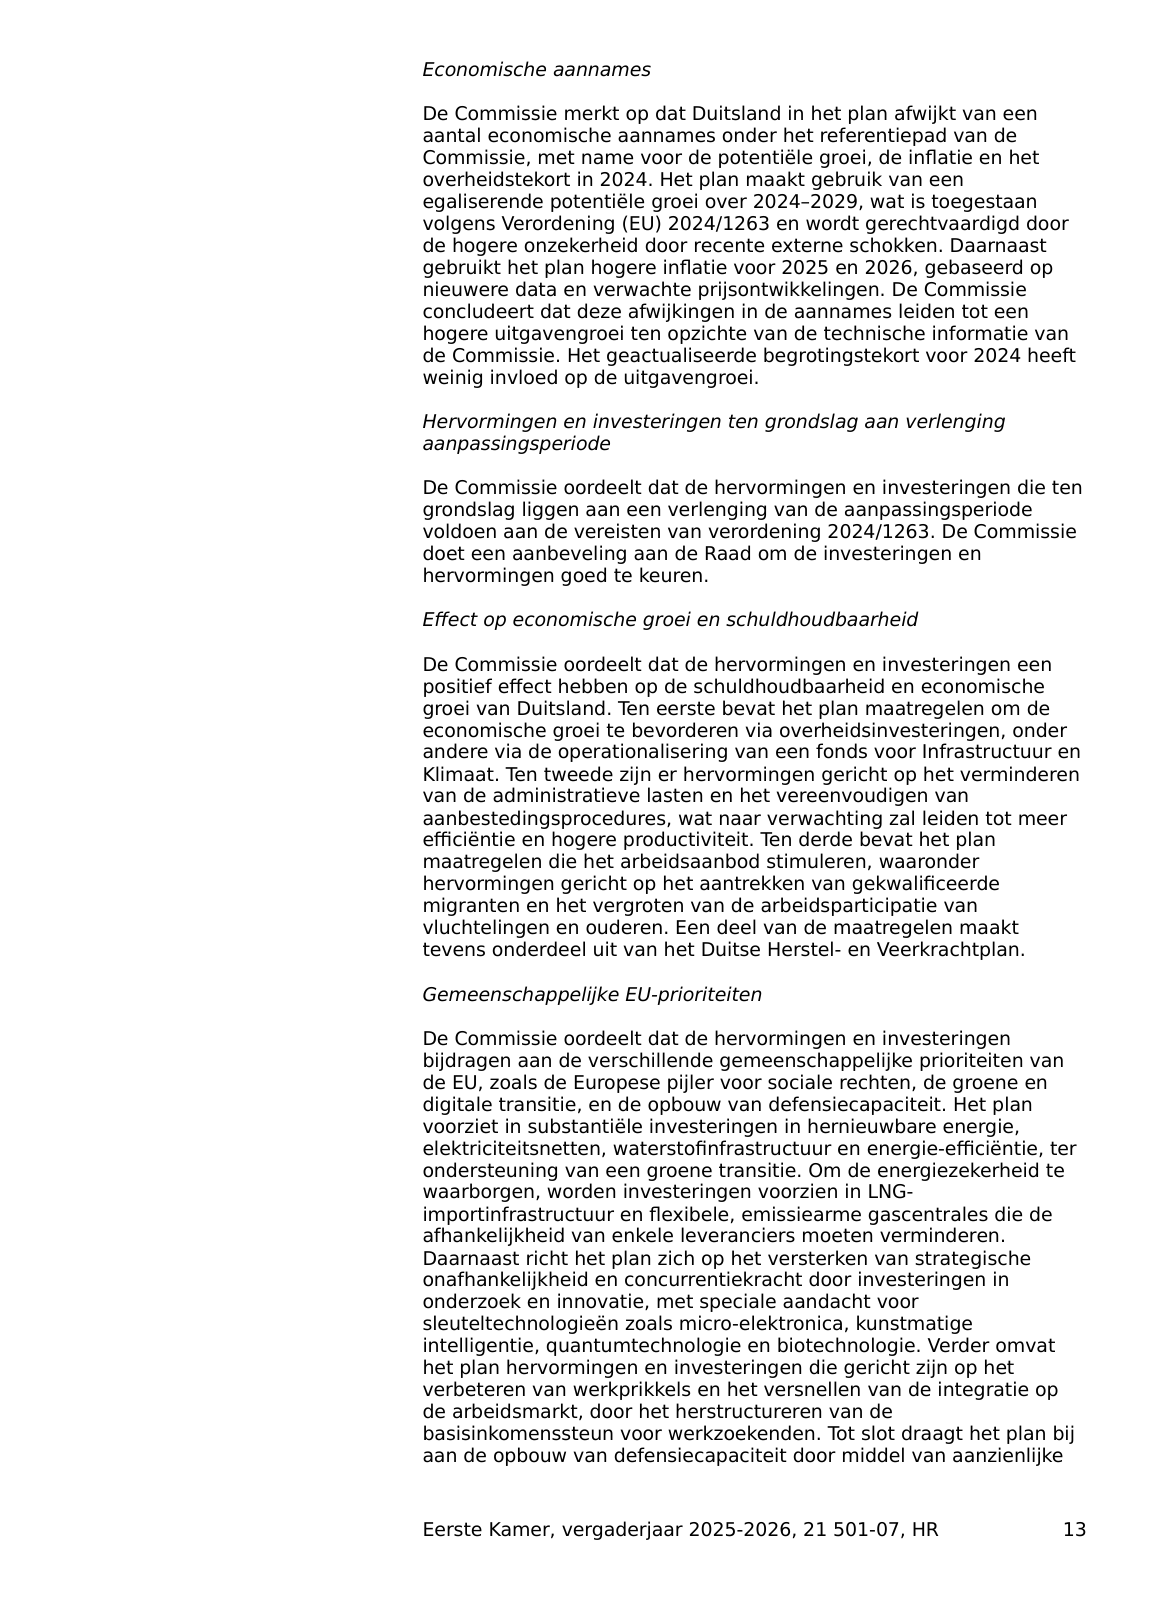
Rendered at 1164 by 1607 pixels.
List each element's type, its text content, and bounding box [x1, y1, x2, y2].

subtitle Economische aannames [422, 59, 1087, 81]
subtitle Gemeenschappelijke EU-prioriteiten [422, 983, 1087, 1005]
text De Commissie merkt op dat Duitsland in het plan afwijkt van een aantal economische aannames onder het referentiepad van de Commissie, met name voor de potentiële groei, de inflatie en het overheidstekort in 2024. Het plan maakt gebruik van een egaliserende potentiële groei over 2024–2029, wat is toegestaan volgens Verordening (EU) 2024/1263 en wordt gerechtvaardigd door de hogere onzekerheid door recente externe schokken. Daarnaast gebruikt het plan hogere inflatie voor 2025 en 2026, gebaseerd op nieuwere data en verwachte prijsontwikkelingen. De Commissie concludeert dat deze afwijkingen in de aannames leiden tot een hogere uitgavengroei ten opzichte van de technische informatie van de Commissie. Het geactualiseerde begrotingstekort voor 2024 heeft weinig invloed op de uitgavengroei. [422, 103, 1087, 389]
text De Commissie oordeelt dat de hervormingen en investeringen bijdragen aan de verschillende gemeenschappelijke prioriteiten van de EU, zoals de Europese pijler voor sociale rechten, de groene en digitale transitie, en de opbouw van defensiecapaciteit. Het plan voorziet in substantiële investeringen in hernieuwbare energie, elektriciteitsnetten, waterstofinfrastructuur en energie-efficiëntie, ter ondersteuning van een groene transitie. Om de energiezekerheid te waarborgen, worden investeringen voorzien in LNG-importinfrastructuur en flexibele, emissiearme gascentrales die de afhankelijkheid van enkele leveranciers moeten verminderen. Daarnaast richt het plan zich op het versterken van strategische onafhankelijkheid en concurrentiekracht door investeringen in onderzoek en innovatie, met speciale aandacht voor sleuteltechnologieën zoals micro-elektronica, kunstmatige intelligentie, quantumtechnologie en biotechnologie. Verder omvat het plan hervormingen en investeringen die gericht zijn op het verbeteren van werkprikkels en het versnellen van de integratie op de arbeidsmarkt, door het herstructureren van de basisinkomenssteun voor werkzoekenden. Tot slot draagt het plan bij aan de opbouw van defensiecapaciteit door middel van aanzienlijke [422, 1028, 1087, 1467]
subtitle Hervormingen en investeringen ten grondslag aan verlenging aanpassingsperiode [422, 411, 1087, 455]
text De Commissie oordeelt dat de hervormingen en investeringen een positief effect hebben op de schuldhoudbaarheid en economische groei van Duitsland. Ten eerste bevat het plan maatregelen om de economische groei te bevorderen via overheidsinvesteringen, onder andere via de operationalisering van een fonds voor Infrastructuur en Klimaat. Ten tweede zijn er hervormingen gericht op het verminderen van de administratieve lasten en het vereenvoudigen van aanbestedingsprocedures, wat naar verwachting zal leiden tot meer efficiëntie en hogere productiviteit. Ten derde bevat het plan maatregelen die het arbeidsaanbod stimuleren, waaronder hervormingen gericht op het aantrekken van gekwalificeerde migranten en het vergroten van de arbeidsparticipatie van vluchtelingen en ouderen. Een deel van de maatregelen maakt tevens onderdeel uit van het Duitse Herstel- en Veerkrachtplan. [422, 653, 1087, 961]
subtitle Effect op economische groei en schuldhoudbaarheid [422, 609, 1087, 631]
text De Commissie oordeelt dat de hervormingen en investeringen die ten grondslag liggen aan een verlenging van de aanpassingsperiode voldoen aan de vereisten van verordening 2024/1263. De Commissie doet een aanbeveling aan de Raad om de investeringen en hervormingen goed te keuren. [422, 477, 1087, 587]
